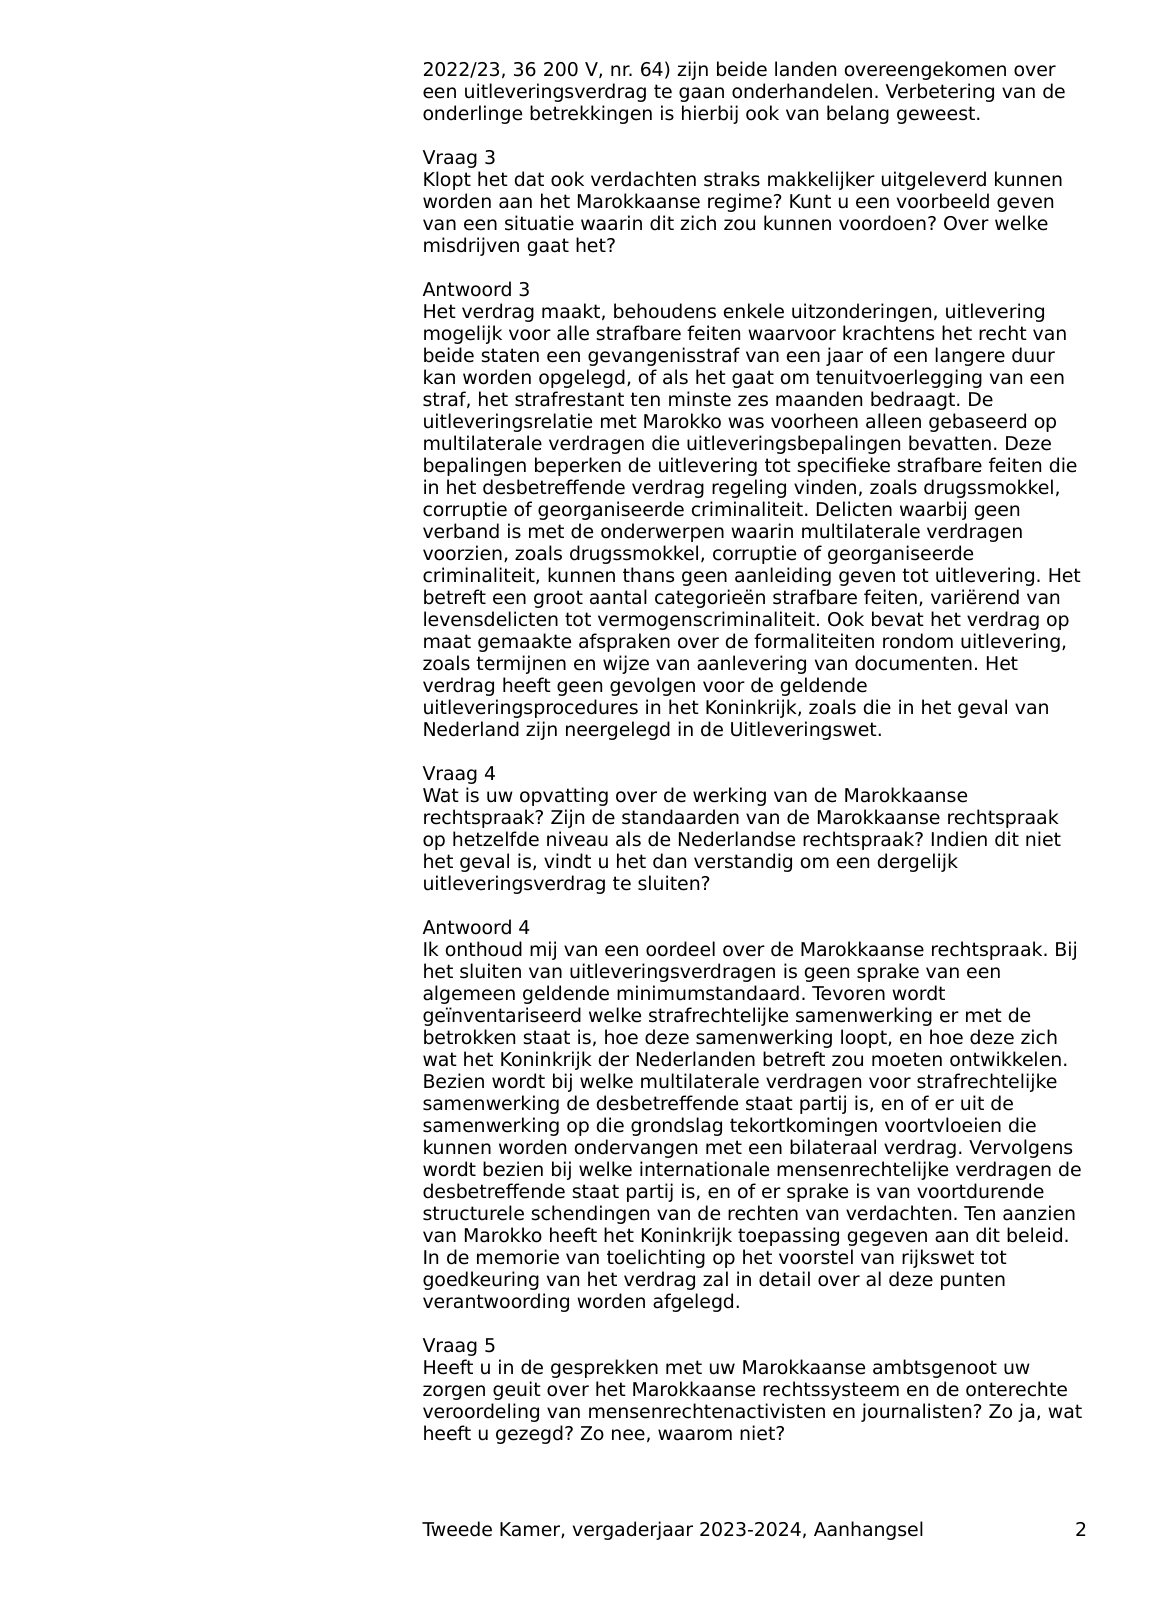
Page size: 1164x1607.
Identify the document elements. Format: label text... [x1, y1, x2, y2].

text Ik onthoud mij van een oordeel over de Marokkaanse rechtspraak. Bij het sluiten van uitleveringsverdragen is geen sprake van een algemeen geldende minimumstandaard. Tevoren wordt geïnventariseerd welke strafrechtelijke samenwerking er met de betrokken staat is, hoe deze samenwerking loopt, en hoe deze zich wat het Koninkrijk der Nederlanden betreft zou moeten ontwikkelen. Bezien wordt bij welke multilaterale verdragen voor strafrechtelijke samenwerking de desbetreffende staat partij is, en of er uit de samenwerking op die grondslag tekortkomingen voortvloeien die kunnen worden ondervangen met een bilateraal verdrag. Vervolgens wordt bezien bij welke internationale mensenrechtelijke verdragen de desbetreffende staat partij is, en of er sprake is van voortdurende structurele schendingen van de rechten van verdachten. Ten aanzien van Marokko heeft het Koninkrijk toepassing gegeven aan dit beleid. In de memorie van toelichting op het voorstel van rijkswet tot goedkeuring van het verdrag zal in detail over al deze punten verantwoording worden afgelegd. [422, 939, 1087, 1313]
text Antwoord 3 [422, 279, 1087, 301]
text Vraag 5 [422, 1335, 1087, 1357]
text Vraag 4 [422, 763, 1087, 785]
text Heeft u in de gesprekken met uw Marokkaanse ambtsgenoot uw zorgen geuit over het Marokkaanse rechtssysteem en de onterechte veroordeling van mensenrechtenactivisten en journalisten? Zo ja, wat heeft u gezegd? Zo nee, waarom niet? [422, 1357, 1087, 1445]
text Het verdrag maakt, behoudens enkele uitzonderingen, uitlevering mogelijk voor alle strafbare feiten waarvoor krachtens het recht van beide staten een gevangenisstraf van een jaar of een langere duur kan worden opgelegd, of als het gaat om tenuitvoerlegging van een straf, het strafrestant ten minste zes maanden bedraagt. De uitleveringsrelatie met Marokko was voorheen alleen gebaseerd op multilaterale verdragen die uitleveringsbepalingen bevatten. Deze bepalingen beperken de uitlevering tot specifieke strafbare feiten die in het desbetreffende verdrag regeling vinden, zoals drugssmokkel, corruptie of georganiseerde criminaliteit. Delicten waarbij geen verband is met de onderwerpen waarin multilaterale verdragen voorzien, zoals drugssmokkel, corruptie of georganiseerde criminaliteit, kunnen thans geen aanleiding geven tot uitlevering. Het betreft een groot aantal categorieën strafbare feiten, variërend van levensdelicten tot vermogenscriminaliteit. Ook bevat het verdrag op maat gemaakte afspraken over de formaliteiten rondom uitlevering, zoals termijnen en wijze van aanlevering van documenten. Het verdrag heeft geen gevolgen voor de geldende uitleveringsprocedures in het Koninkrijk, zoals die in het geval van Nederland zijn neergelegd in de Uitleveringswet. [422, 301, 1087, 741]
text Klopt het dat ook verdachten straks makkelijker uitgeleverd kunnen worden aan het Marokkaanse regime? Kunt u een voorbeeld geven van een situatie waarin dit zich zou kunnen voordoen? Over welke misdrijven gaat het? [422, 169, 1087, 257]
text Vraag 3 [422, 147, 1087, 169]
text Wat is uw opvatting over de werking van de Marokkaanse rechtspraak? Zijn de standaarden van de Marokkaanse rechtspraak op hetzelfde niveau als de Nederlandse rechtspraak? Indien dit niet het geval is, vindt u het dan verstandig om een dergelijk uitleveringsverdrag te sluiten? [422, 785, 1087, 895]
text Antwoord 4 [422, 917, 1087, 939]
text 2022/23, 36 200 V, nr. 64) zijn beide landen overeengekomen over een uitleveringsverdrag te gaan onderhandelen. Verbetering van de onderlinge betrekkingen is hierbij ook van belang geweest. [422, 59, 1087, 125]
